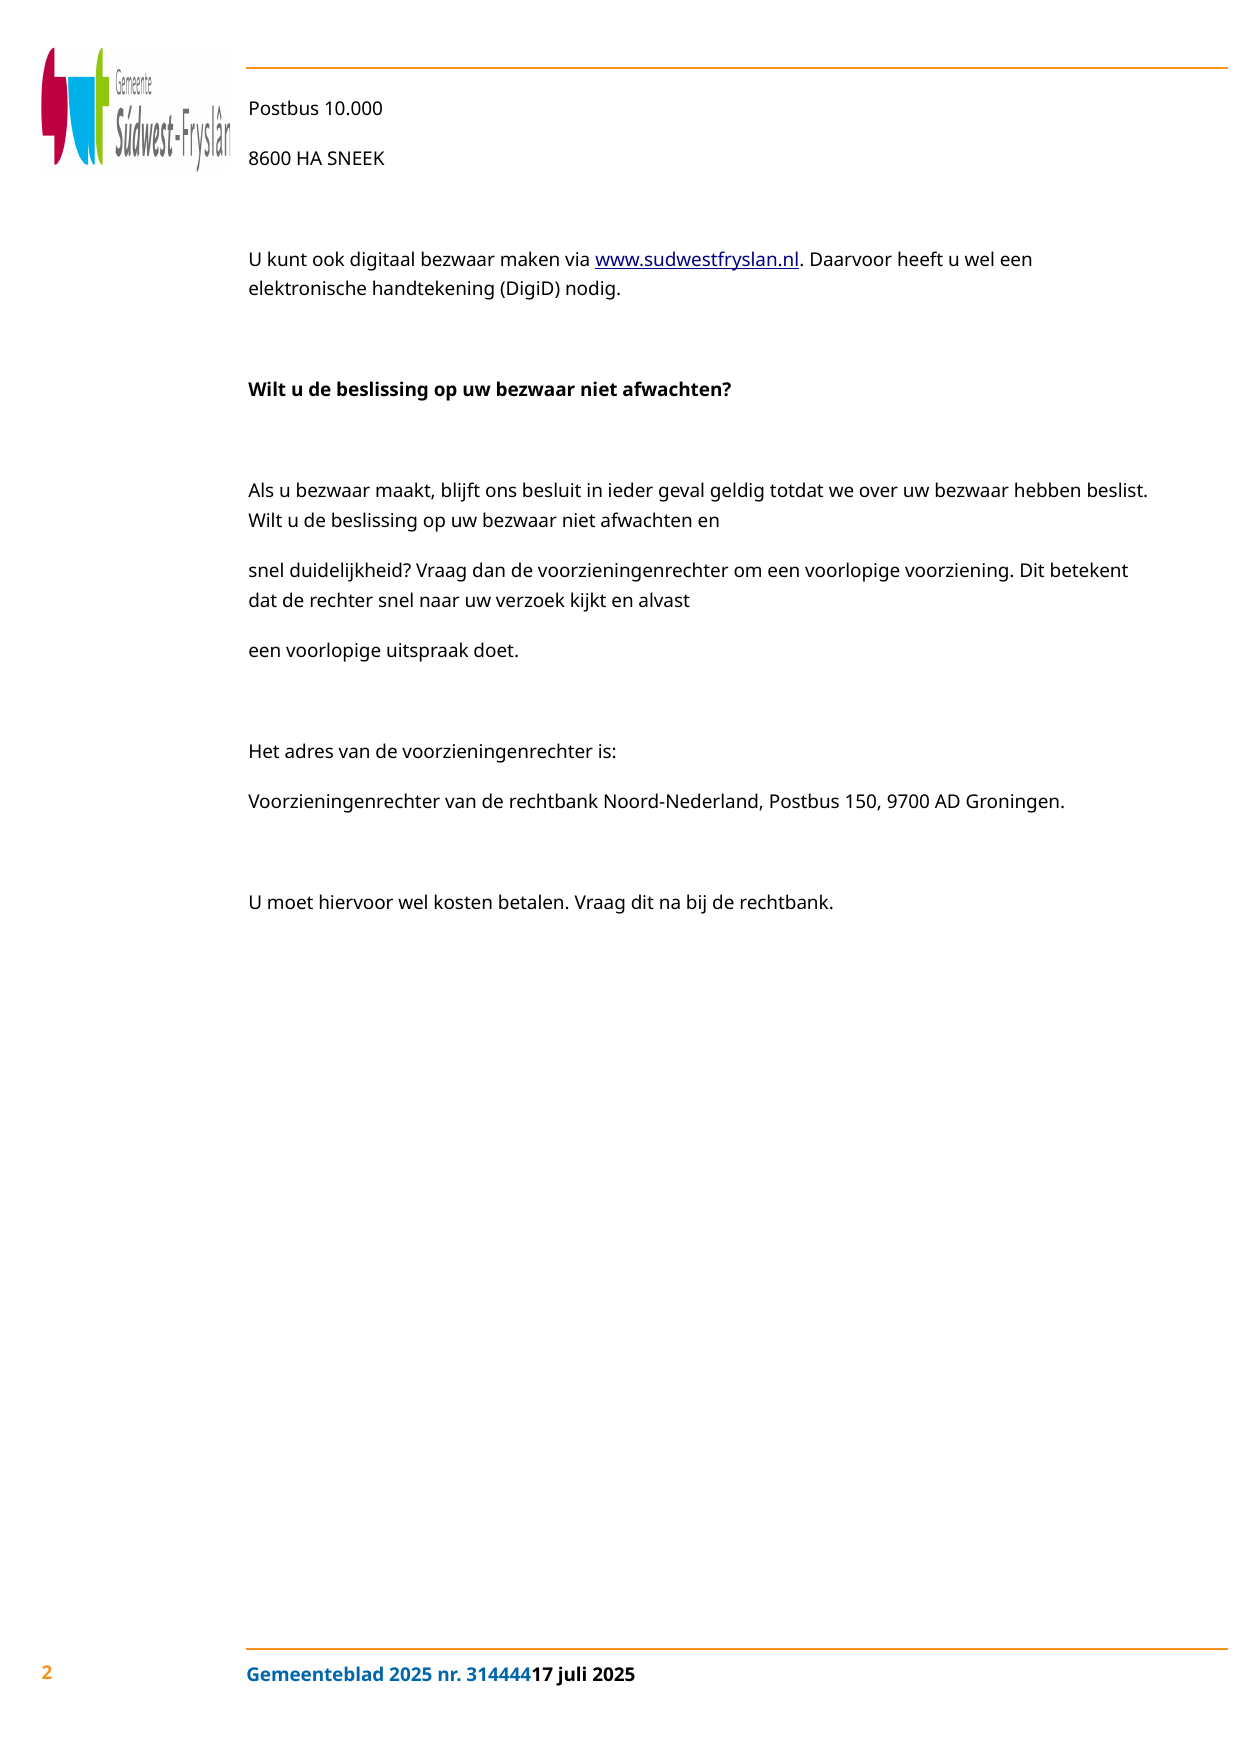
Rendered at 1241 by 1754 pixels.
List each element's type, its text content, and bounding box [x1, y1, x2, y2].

text snel duidelijkheid? Vraag dan de voorzieningenrechter om een voorlopige voorziening. Dit betekent dat de rechter snel naar uw verzoek kijkt en alvast [248, 557, 1152, 613]
picture [41, 47, 231, 172]
text Voorzieningenrechter van de rechtbank Noord-Nederland, Postbus 150, 9700 AD Groningen. [248, 788, 1152, 814]
text een voorlopige uitspraak doet. [248, 637, 1152, 663]
text U kunt ook digitaal bezwaar maken via www.sudwestfryslan.nl. Daarvoor heeft u wel een elektronische handtekening (DigiD) nodig. [248, 246, 1152, 301]
text 8600 HA SNEEK [248, 145, 1152, 171]
text Het adres van de voorzieningenrechter is: [248, 738, 1152, 764]
text U moet hiervoor wel kosten betalen. Vraag dit na bij de rechtbank. [248, 889, 1152, 915]
text Als u bezwaar maakt, blijft ons besluit in ieder geval geldig totdat we over uw bezwaar hebben beslist. Wilt u de beslissing op uw bezwaar niet afwachten en [248, 477, 1152, 533]
text Wilt u de beslissing op uw bezwaar niet afwachten? [248, 376, 1152, 402]
text Postbus 10.000 [248, 95, 1152, 121]
